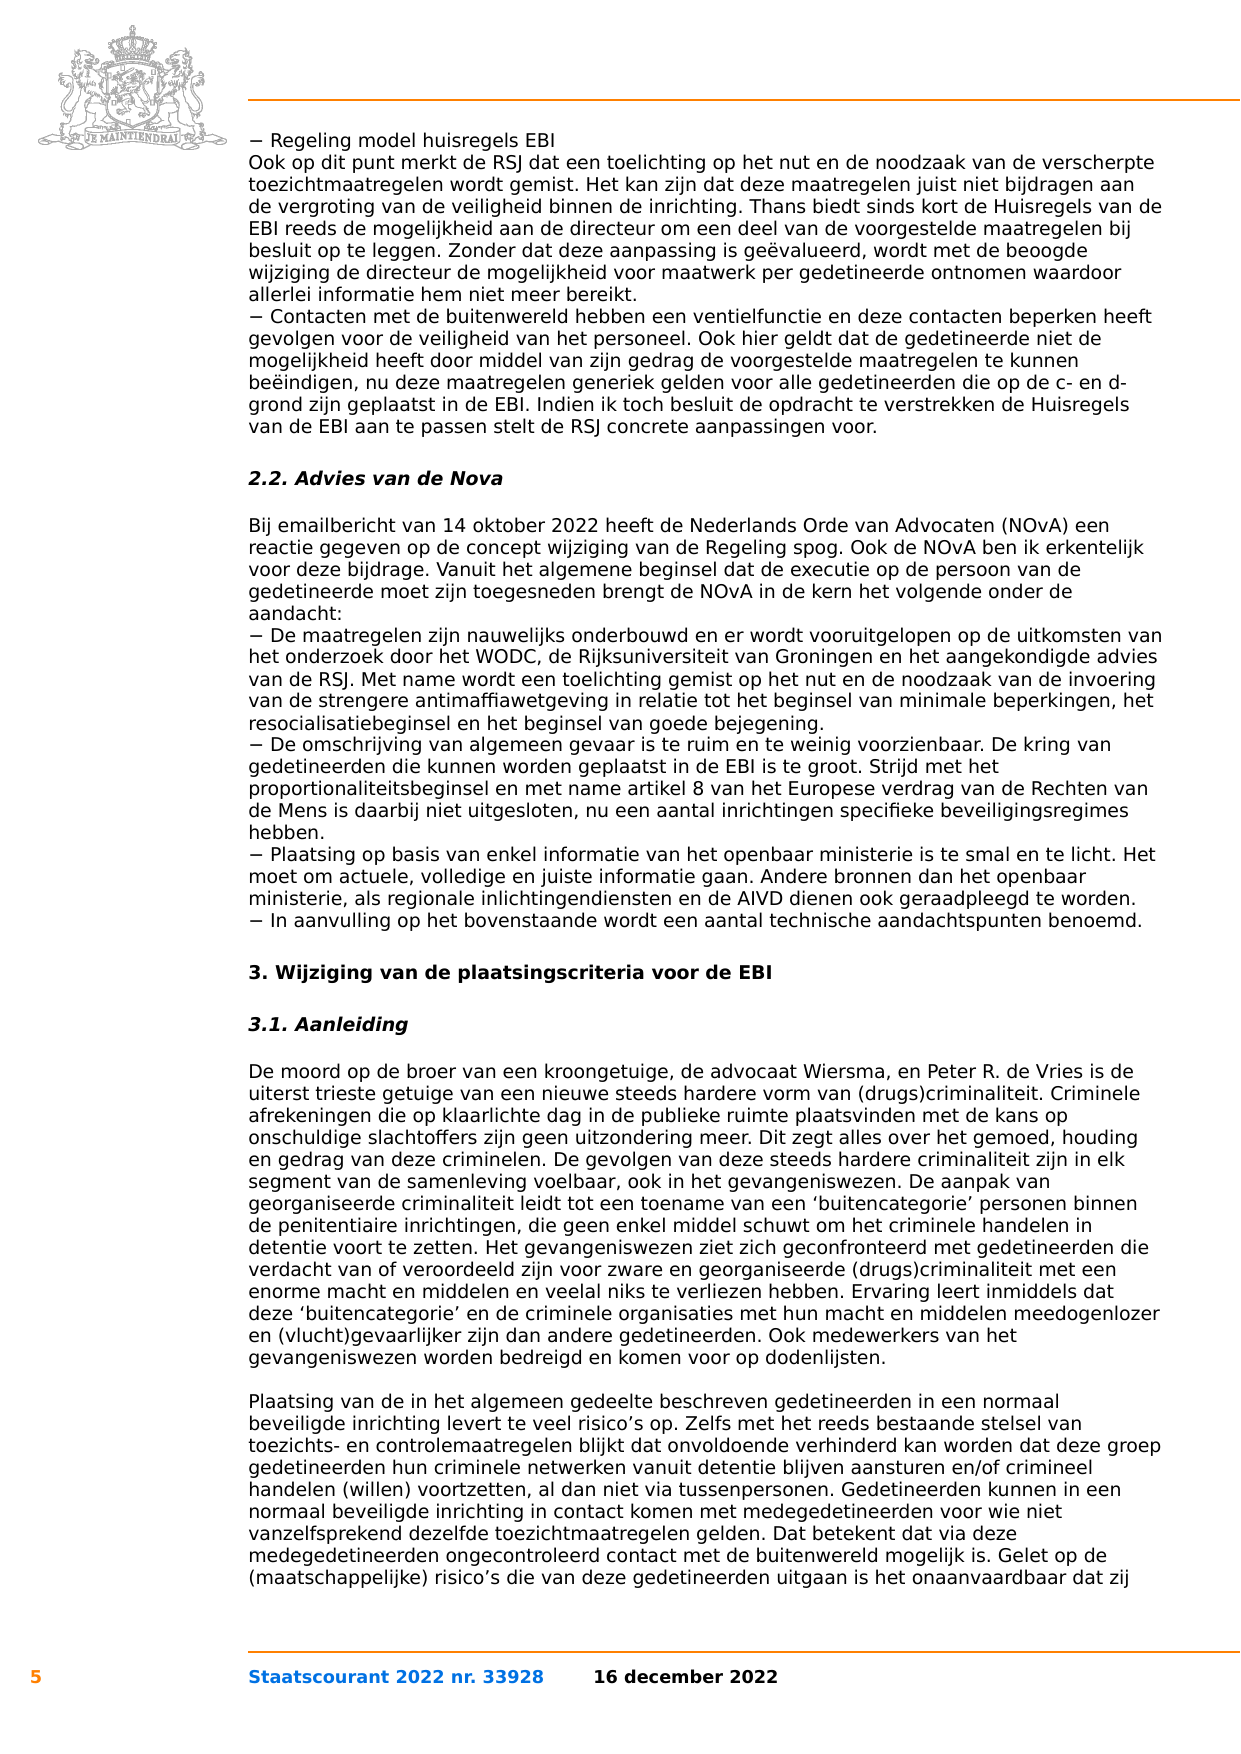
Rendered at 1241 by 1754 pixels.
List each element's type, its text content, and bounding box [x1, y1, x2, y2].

text − In aanvulling op het bovenstaande wordt een aantal technische aandachtspunten benoemd. [248, 910, 1163, 932]
text − Plaatsing op basis van enkel informatie van het openbaar ministerie is te smal en te licht. Het moet om actuele, volledige en juiste informatie gaan. Andere bronnen dan het openbaar ministerie, als regionale inlichtingendiensten en de AIVD dienen ook geraadpleegd te worden. [248, 844, 1163, 910]
subtitle 3.1. Aanleiding [248, 1014, 1163, 1036]
text Ook op dit punt merkt de RSJ dat een toelichting op het nut en de noodzaak van de verscherpte toezichtmaatregelen wordt gemist. Het kan zijn dat deze maatregelen juist niet bijdragen aan de vergroting van de veiligheid binnen de inrichting. Thans biedt sinds kort de Huisregels van de EBI reeds de mogelijkheid aan de directeur om een deel van de voorgestelde maatregelen bij besluit op te leggen. Zonder dat deze aanpassing is geëvalueerd, wordt met de beoogde wijziging de directeur de mogelijkheid voor maatwerk per gedetineerde ontnomen waardoor allerlei informatie hem niet meer bereikt. [248, 152, 1163, 306]
subtitle 3. Wijziging van de plaatsingscriteria voor de EBI [248, 962, 1163, 984]
text − De maatregelen zijn nauwelijks onderbouwd en er wordt vooruitgelopen op de uitkomsten van het onderzoek door het WODC, de Rijksuniversiteit van Groningen en het aangekondigde advies van de RSJ. Met name wordt een toelichting gemist op het nut en de noodzaak van de invoering van de strengere antimaffiawetgeving in relatie tot het beginsel van minimale beperkingen, het resocialisatiebeginsel en het beginsel van goede bejegening. [248, 624, 1163, 734]
text − Contacten met de buitenwereld hebben een ventielfunctie en deze contacten beperken heeft gevolgen voor de veiligheid van het personeel. Ook hier geldt dat de gedetineerde niet de mogelijkheid heeft door middel van zijn gedrag de voorgestelde maatregelen te kunnen beëindigen, nu deze maatregelen generiek gelden voor alle gedetineerden die op de c- en d-grond zijn geplaatst in de EBI. Indien ik toch besluit de opdracht te verstrekken de Huisregels van de EBI aan te passen stelt de RSJ concrete aanpassingen voor. [248, 306, 1163, 438]
text − De omschrijving van algemeen gevaar is te ruim en te weinig voorzienbaar. De kring van gedetineerden die kunnen worden geplaatst in de EBI is te groot. Strijd met het proportionaliteitsbeginsel en met name artikel 8 van het Europese verdrag van de Rechten van de Mens is daarbij niet uitgesloten, nu een aantal inrichtingen specifieke beveiligingsregimes hebben. [248, 734, 1163, 844]
picture [38, 25, 227, 150]
text Plaatsing van de in het algemeen gedeelte beschreven gedetineerden in een normaal beveiligde inrichting levert te veel risico’s op. Zelfs met het reeds bestaande stelsel van toezichts- en controlemaatregelen blijkt dat onvoldoende verhinderd kan worden dat deze groep gedetineerden hun criminele netwerken vanuit detentie blijven aansturen en/of crimineel handelen (willen) voortzetten, al dan niet via tussenpersonen. Gedetineerden kunnen in een normaal beveiligde inrichting in contact komen met medegedetineerden voor wie niet vanzelfsprekend dezelfde toezichtmaatregelen gelden. Dat betekent dat via deze medegedetineerden ongecontroleerd contact met de buitenwereld mogelijk is. Gelet op de (maatschappelijke) risico’s die van deze gedetineerden uitgaan is het onaanvaardbaar dat zij [248, 1391, 1163, 1588]
text Bij emailbericht van 14 oktober 2022 heeft de Nederlands Orde van Advocaten (NOvA) een reactie gegeven op de concept wijziging van de Regeling spog. Ook de NOvA ben ik erkentelijk voor deze bijdrage. Vanuit het algemene beginsel dat de executie op de persoon van de gedetineerde moet zijn toegesneden brengt de NOvA in de kern het volgende onder de aandacht: [248, 514, 1163, 624]
text De moord op de broer van een kroongetuige, de advocaat Wiersma, en Peter R. de Vries is de uiterst trieste getuige van een nieuwe steeds hardere vorm van (drugs)criminaliteit. Criminele afrekeningen die op klaarlichte dag in de publieke ruimte plaatsvinden met de kans op onschuldige slachtoffers zijn geen uitzondering meer. Dit zegt alles over het gemoed, houding en gedrag van deze criminelen. De gevolgen van deze steeds hardere criminaliteit zijn in elk segment van de samenleving voelbaar, ook in het gevangeniswezen. De aanpak van georganiseerde criminaliteit leidt tot een toename van een ‘buitencategorie’ personen binnen de penitentiaire inrichtingen, die geen enkel middel schuwt om het criminele handelen in detentie voort te zetten. Het gevangeniswezen ziet zich geconfronteerd met gedetineerden die verdacht van of veroordeeld zijn voor zware en georganiseerde (drugs)criminaliteit met een enorme macht en middelen en veelal niks te verliezen hebben. Ervaring leert inmiddels dat deze ‘buitencategorie’ en de criminele organisaties met hun macht en middelen meedogenlozer en (vlucht)gevaarlijker zijn dan andere gedetineerden. Ook medewerkers van het gevangeniswezen worden bedreigd en komen voor op dodenlijsten. [248, 1061, 1163, 1369]
subtitle 2.2. Advies van de Nova [248, 468, 1163, 489]
text − Regeling model huisregels EBI [248, 130, 1163, 152]
